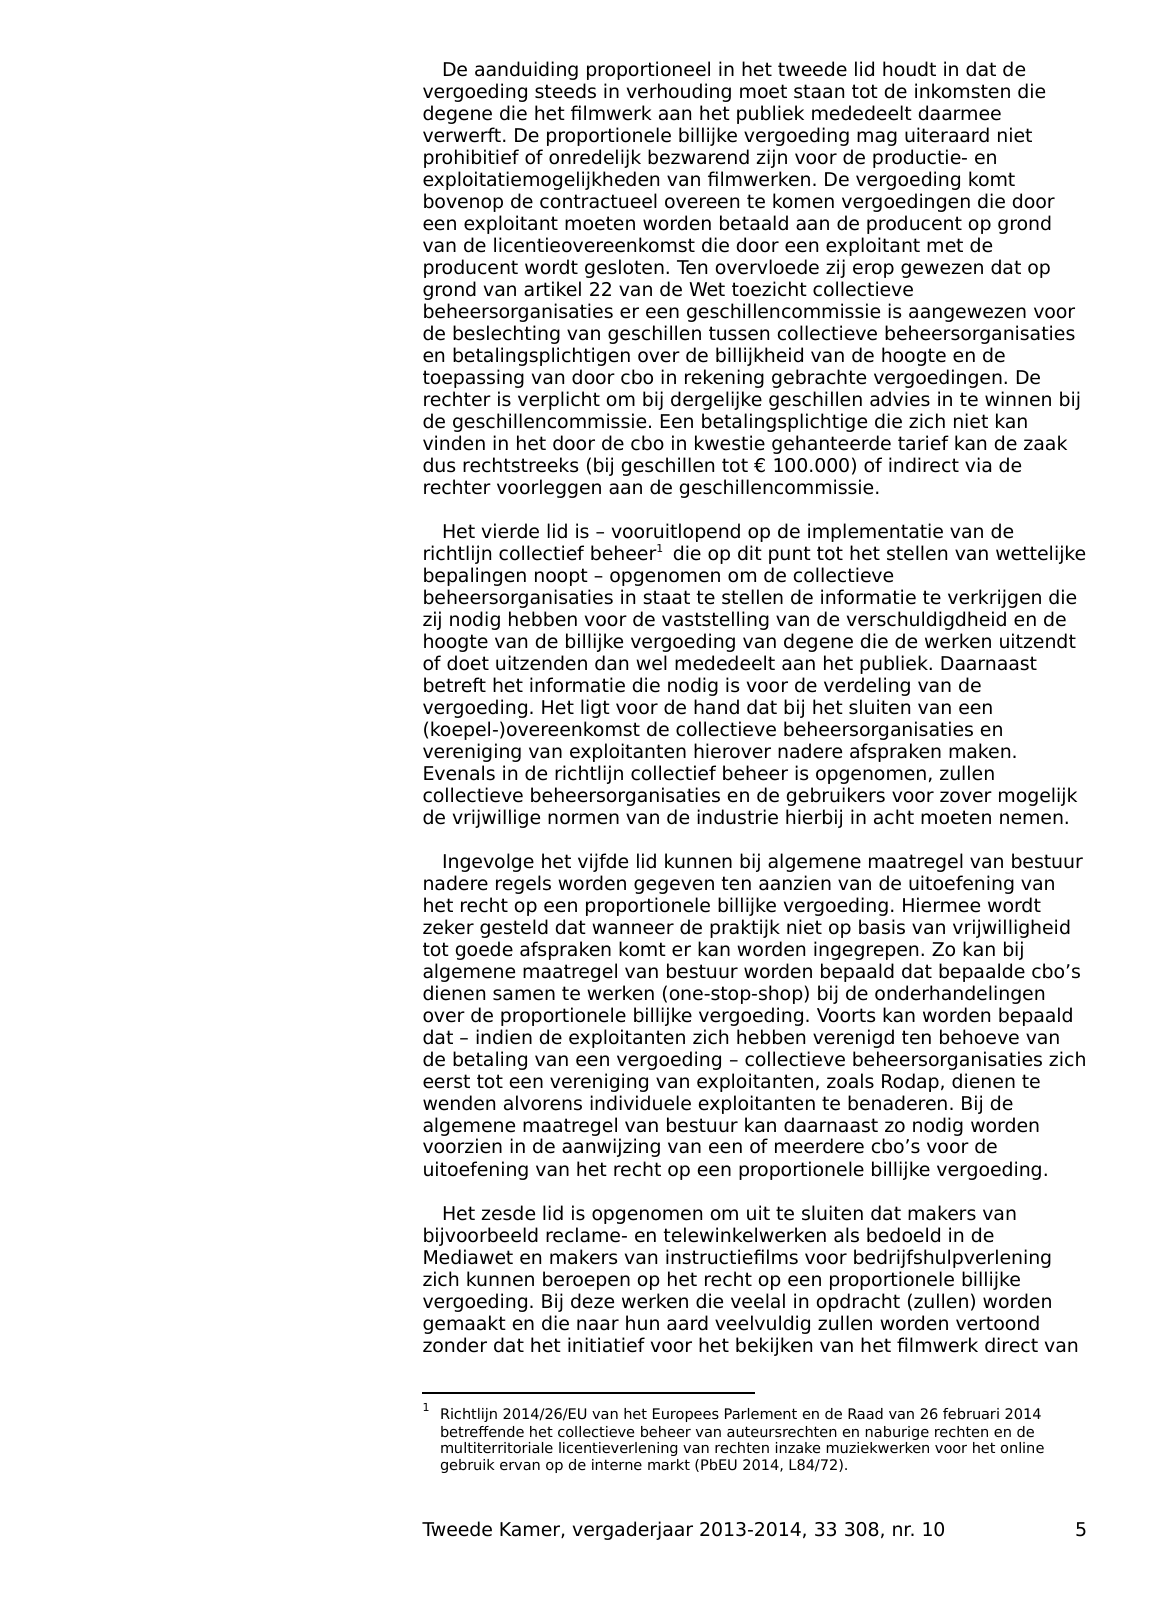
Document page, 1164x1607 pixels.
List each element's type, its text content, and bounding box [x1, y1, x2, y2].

text Richtlijn 2014/26/EU van het Europees Parlement en de Raad van 26 februari 2014 betreffende het collectieve beheer van auteursrechten en naburige rechten en de multiterritoriale licentieverlening van rechten inzake muziekwerken voor het online gebruik ervan op de interne markt (PbEU 2014, L84/72). [422, 1402, 1087, 1474]
text De aanduiding proportioneel in het tweede lid houdt in dat de vergoeding steeds in verhouding moet staan tot de inkomsten die degene die het filmwerk aan het publiek mededeelt daarmee verwerft. De proportionele billijke vergoeding mag uiteraard niet prohibitief of onredelijk bezwarend zijn voor de productie- en exploitatiemogelijkheden van filmwerken. De vergoeding komt bovenop de contractueel overeen te komen vergoedingen die door een exploitant moeten worden betaald aan de producent op grond van de licentieovereenkomst die door een exploitant met de producent wordt gesloten. Ten overvloede zij erop gewezen dat op grond van artikel 22 van de Wet toezicht collectieve beheersorganisaties er een geschillencommissie is aangewezen voor de beslechting van geschillen tussen collectieve beheersorganisaties en betalingsplichtigen over de billijkheid van de hoogte en de toepassing van door cbo in rekening gebrachte vergoedingen. De rechter is verplicht om bij dergelijke geschillen advies in te winnen bij de geschillencommissie. Een betalingsplichtige die zich niet kan vinden in het door de cbo in kwestie gehanteerde tarief kan de zaak dus rechtstreeks (bij geschillen tot € 100.000) of indirect via de rechter voorleggen aan de geschillencommissie. [422, 59, 1087, 499]
text Het vierde lid is – vooruitlopend op de implementatie van de richtlijn collectief beheer die op dit punt tot het stellen van wettelijke bepalingen noopt – opgenomen om de collectieve beheersorganisaties in staat te stellen de informatie te verkrijgen die zij nodig hebben voor de vaststelling van de verschuldigdheid en de hoogte van de billijke vergoeding van degene die de werken uitzendt of doet uitzenden dan wel mededeelt aan het publiek. Daarnaast betreft het informatie die nodig is voor de verdeling van de vergoeding. Het ligt voor de hand dat bij het sluiten van een (koepel-)overeenkomst de collectieve beheersorganisaties en vereniging van exploitanten hierover nadere afspraken maken. Evenals in de richtlijn collectief beheer is opgenomen, zullen collectieve beheersorganisaties en de gebruikers voor zover mogelijk de vrijwillige normen van de industrie hierbij in acht moeten nemen. [422, 521, 1087, 828]
text Het zesde lid is opgenomen om uit te sluiten dat makers van bijvoorbeeld reclame- en telewinkelwerken als bedoeld in de Mediawet en makers van instructiefilms voor bedrijfshulpverlening zich kunnen beroepen op het recht op een proportionele billijke vergoeding. Bij deze werken die veelal in opdracht (zullen) worden gemaakt en die naar hun aard veelvuldig zullen worden vertoond zonder dat het initiatief voor het bekijken van het filmwerk direct van [422, 1203, 1087, 1356]
text Ingevolge het vijfde lid kunnen bij algemene maatregel van bestuur nadere regels worden gegeven ten aanzien van de uitoefening van het recht op een proportionele billijke vergoeding. Hiermee wordt zeker gesteld dat wanneer de praktijk niet op basis van vrijwilligheid tot goede afspraken komt er kan worden ingegrepen. Zo kan bij algemene maatregel van bestuur worden bepaald dat bepaalde cbo’s dienen samen te werken (one-stop-shop) bij de onderhandelingen over de proportionele billijke vergoeding. Voorts kan worden bepaald dat – indien de exploitanten zich hebben verenigd ten behoeve van de betaling van een vergoeding – collectieve beheersorganisaties zich eerst tot een vereniging van exploitanten, zoals Rodap, dienen te wenden alvorens individuele exploitanten te benaderen. Bij de algemene maatregel van bestuur kan daarnaast zo nodig worden voorzien in de aanwijzing van een of meerdere cbo’s voor de uitoefening van het recht op een proportionele billijke vergoeding. [422, 851, 1087, 1180]
